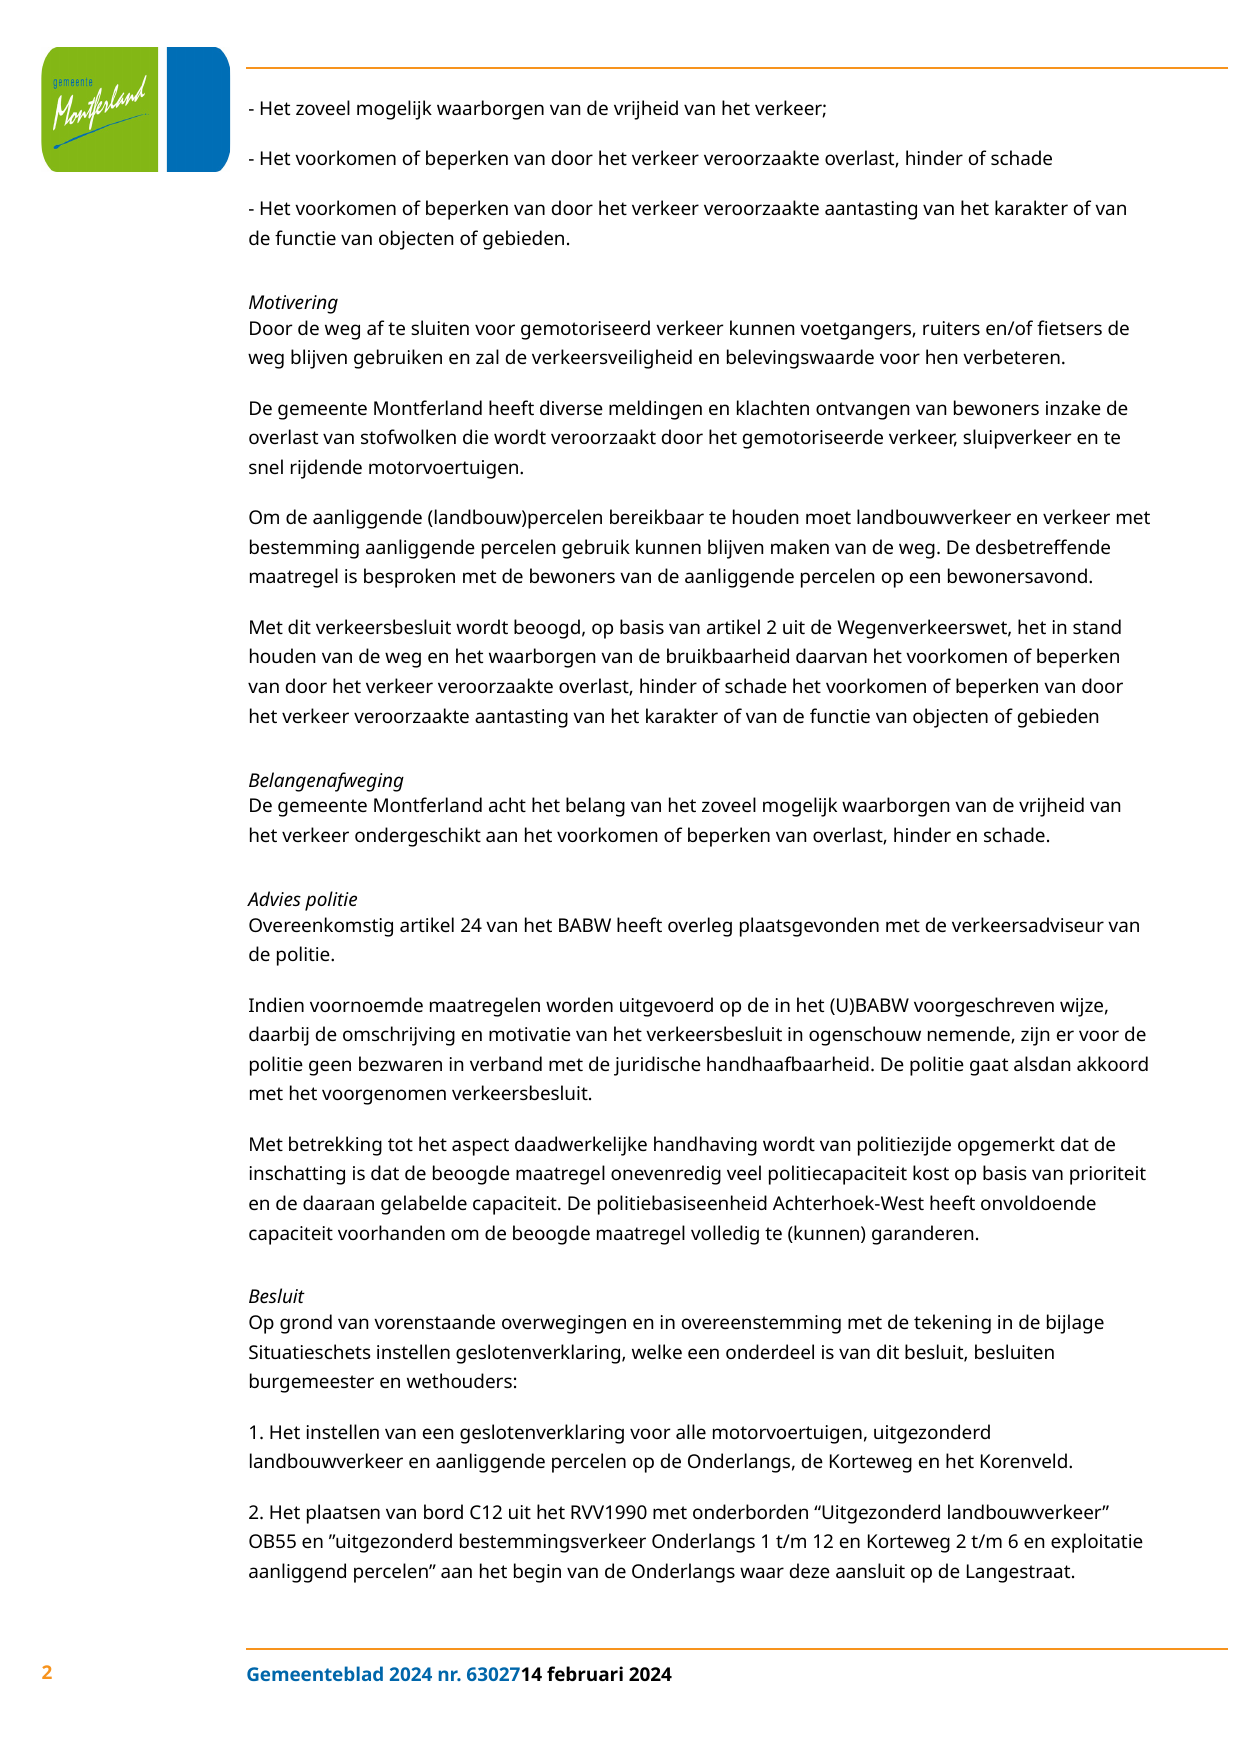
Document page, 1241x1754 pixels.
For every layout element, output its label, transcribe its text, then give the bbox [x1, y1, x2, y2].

text Indien voornoemde maatregelen worden uitgevoerd op de in het (U)BABW voorgeschreven wijze, daarbij de omschrijving en motivatie van het verkeersbesluit in ogenschouw nemende, zijn er voor de politie geen bezwaren in verband met de juridische handhaafbaarheid. De politie gaat alsdan akkoord met het voorgenomen verkeersbesluit. [248, 992, 1152, 1106]
text - Het voorkomen of beperken van door het verkeer veroorzaakte aantasting van het karakter of van de functie van objecten of gebieden. [248, 196, 1152, 251]
text Om de aanliggende (landbouw)percelen bereikbaar te houden moet landbouwverkeer en verkeer met bestemming aanliggende percelen gebruik kunnen blijven maken van de weg. De desbetreffende maatregel is besproken met de bewoners van de aanliggende percelen op een bewonersavond. [248, 504, 1152, 589]
text Advies politie [248, 886, 1152, 912]
text Met dit verkeersbesluit wordt beoogd, op basis van artikel 2 uit de Wegenverkeerswet, het in stand houden van de weg en het waarborgen van de bruikbaarheid daarvan het voorkomen of beperken van door het verkeer veroorzaakte overlast, hinder of schade het voorkomen of beperken van door het verkeer veroorzaakte aantasting van het karakter of van de functie van objecten of gebieden [248, 614, 1152, 728]
text - Het voorkomen of beperken van door het verkeer veroorzaakte overlast, hinder of schade [248, 145, 1152, 171]
text Door de weg af te sluiten voor gemotoriseerd verkeer kunnen voetgangers, ruiters en/of fietsers de weg blijven gebruiken en zal de verkeersveiligheid en belevingswaarde voor hen verbeteren. [248, 315, 1152, 370]
text Op grond van vorenstaande overwegingen en in overeenstemming met de tekening in de bijlage Situatieschets instellen geslotenverklaring, welke een onderdeel is van dit besluit, besluiten burgemeester en wethouders: [248, 1309, 1152, 1394]
text Besluit [248, 1284, 1152, 1309]
text Motivering [248, 289, 1152, 315]
text Belangenafweging [248, 767, 1152, 792]
text 1. Het instellen van een geslotenverklaring voor alle motorvoertuigen, uitgezonderd landbouwverkeer en aanliggende percelen op de Onderlangs, de Korteweg en het Korenveld. [248, 1419, 1152, 1474]
text De gemeente Montferland heeft diverse meldingen en klachten ontvangen van bewoners inzake de overlast van stofwolken die wordt veroorzaakt door het gemotoriseerde verkeer, sluipverkeer en te snel rijdende motorvoertuigen. [248, 395, 1152, 480]
text Overeenkomstig artikel 24 van het BABW heeft overleg plaatsgevonden met de verkeersadviseur van de politie. [248, 912, 1152, 967]
text 2. Het plaatsen van bord C12 uit het RVV1990 met onderborden “Uitgezonderd landbouwverkeer” OB55 en ”uitgezonderd bestemmingsverkeer Onderlangs 1 t/m 12 en Korteweg 2 t/m 6 en exploitatie aanliggend percelen” aan het begin van de Onderlangs waar deze aansluit op de Langestraat. [248, 1499, 1152, 1584]
text De gemeente Montferland acht het belang van het zoveel mogelijk waarborgen van de vrijheid van het verkeer ondergeschikt aan het voorkomen of beperken van overlast, hinder en schade. [248, 792, 1152, 848]
text Met betrekking tot het aspect daadwerkelijke handhaving wordt van politiezijde opgemerkt dat de inschatting is dat de beoogde maatregel onevenredig veel politiecapaciteit kost op basis van prioriteit en de daaraan gelabelde capaciteit. De politiebasiseenheid Achterhoek-West heeft onvoldoende capaciteit voorhanden om de beoogde maatregel volledig te (kunnen) garanderen. [248, 1131, 1152, 1245]
text - Het zoveel mogelijk waarborgen van de vrijheid van het verkeer; [248, 95, 1152, 121]
picture [41, 47, 231, 172]
